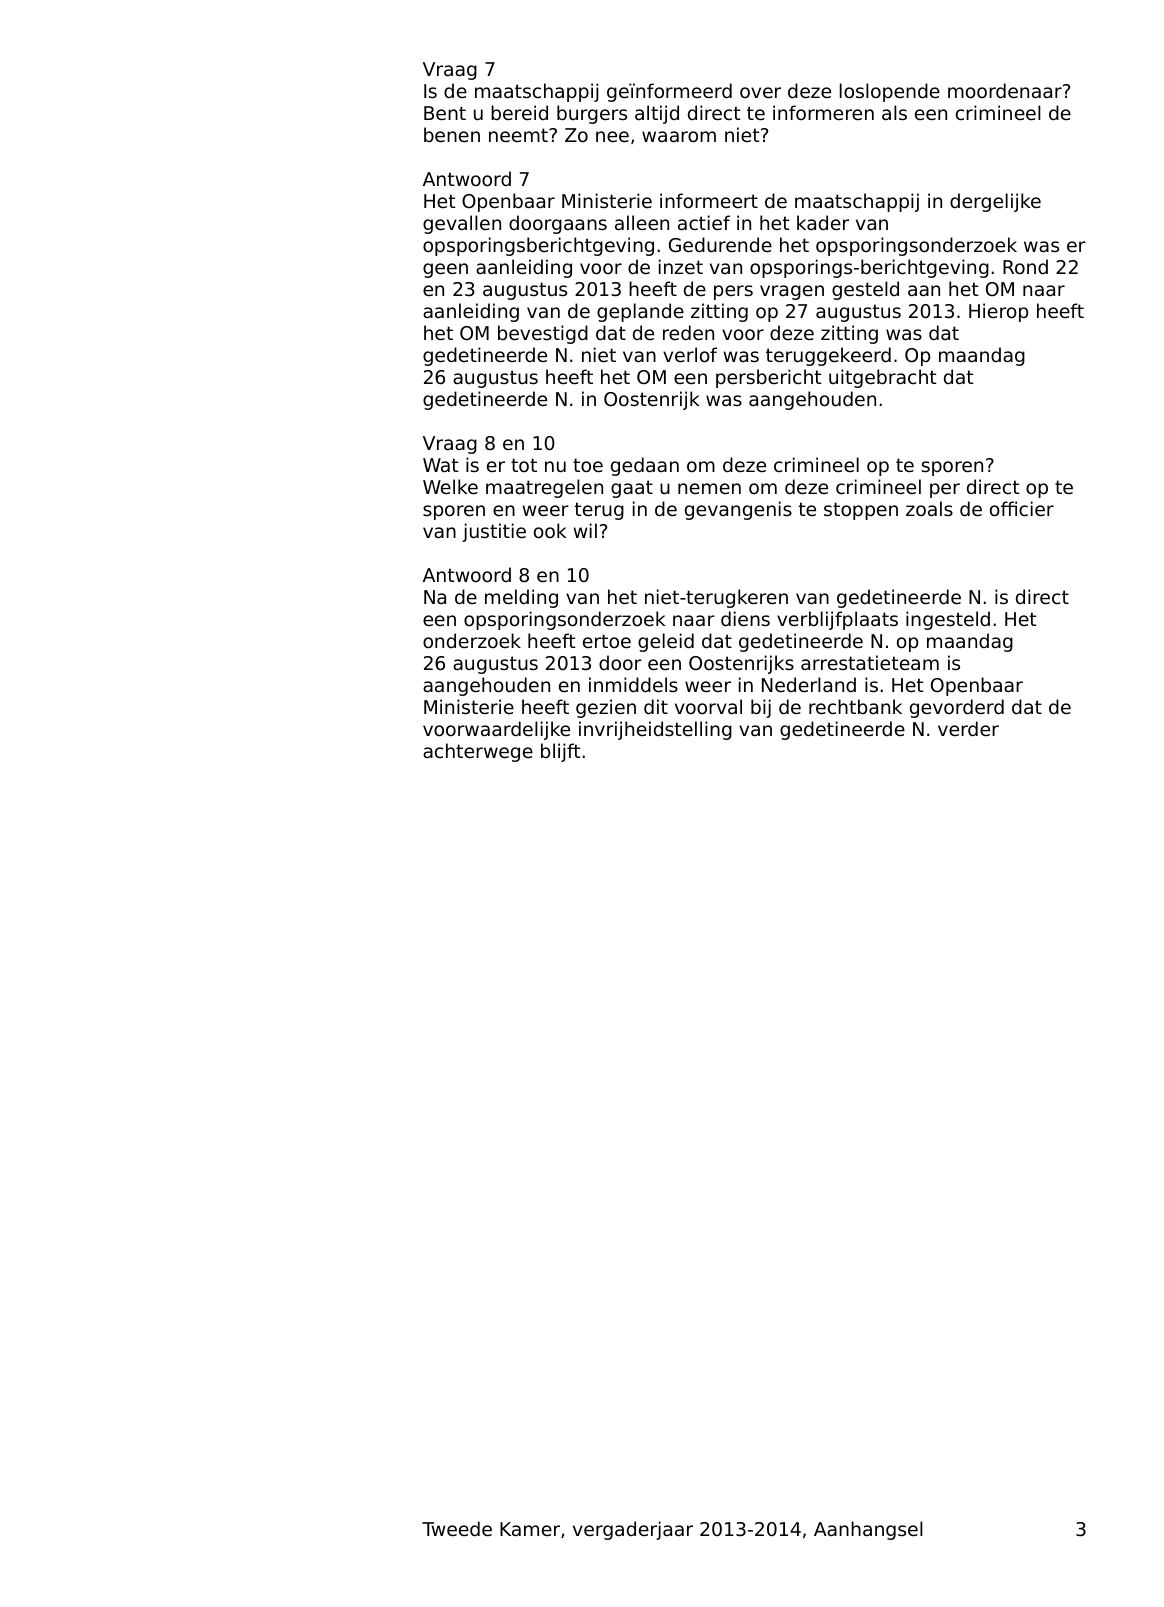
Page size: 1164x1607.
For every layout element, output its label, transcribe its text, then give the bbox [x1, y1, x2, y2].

text Antwoord 7 [422, 169, 1087, 191]
text Wat is er tot nu toe gedaan om deze crimineel op te sporen? [422, 455, 1087, 477]
text Antwoord 8 en 10 [422, 565, 1087, 587]
text Vraag 8 en 10 [422, 433, 1087, 455]
text Welke maatregelen gaat u nemen om deze crimineel per direct op te sporen en weer terug in de gevangenis te stoppen zoals de officier van justitie ook wil? [422, 477, 1087, 543]
text Vraag 7 [422, 59, 1087, 81]
text Na de melding van het niet-terugkeren van gedetineerde N. is direct een opsporingsonderzoek naar diens verblijfplaats ingesteld. Het onderzoek heeft ertoe geleid dat gedetineerde N. op maandag 26 augustus 2013 door een Oostenrijks arrestatieteam is aangehouden en inmiddels weer in Nederland is. Het Openbaar Ministerie heeft gezien dit voorval bij de rechtbank gevorderd dat de voorwaardelijke invrijheidstelling van gedetineerde N. verder achterwege blijft. [422, 587, 1087, 763]
text Is de maatschappij geïnformeerd over deze loslopende moordenaar? Bent u bereid burgers altijd direct te informeren als een crimineel de benen neemt? Zo nee, waarom niet? [422, 81, 1087, 147]
text Het Openbaar Ministerie informeert de maatschappij in dergelijke gevallen doorgaans alleen actief in het kader van opsporingsberichtgeving. Gedurende het opsporingsonderzoek was er geen aanleiding voor de inzet van opsporings-berichtgeving. Rond 22 en 23 augustus 2013 heeft de pers vragen gesteld aan het OM naar aanleiding van de geplande zitting op 27 augustus 2013. Hierop heeft het OM bevestigd dat de reden voor deze zitting was dat gedetineerde N. niet van verlof was teruggekeerd. Op maandag 26 augustus heeft het OM een persbericht uitgebracht dat gedetineerde N. in Oostenrijk was aangehouden. [422, 191, 1087, 411]
